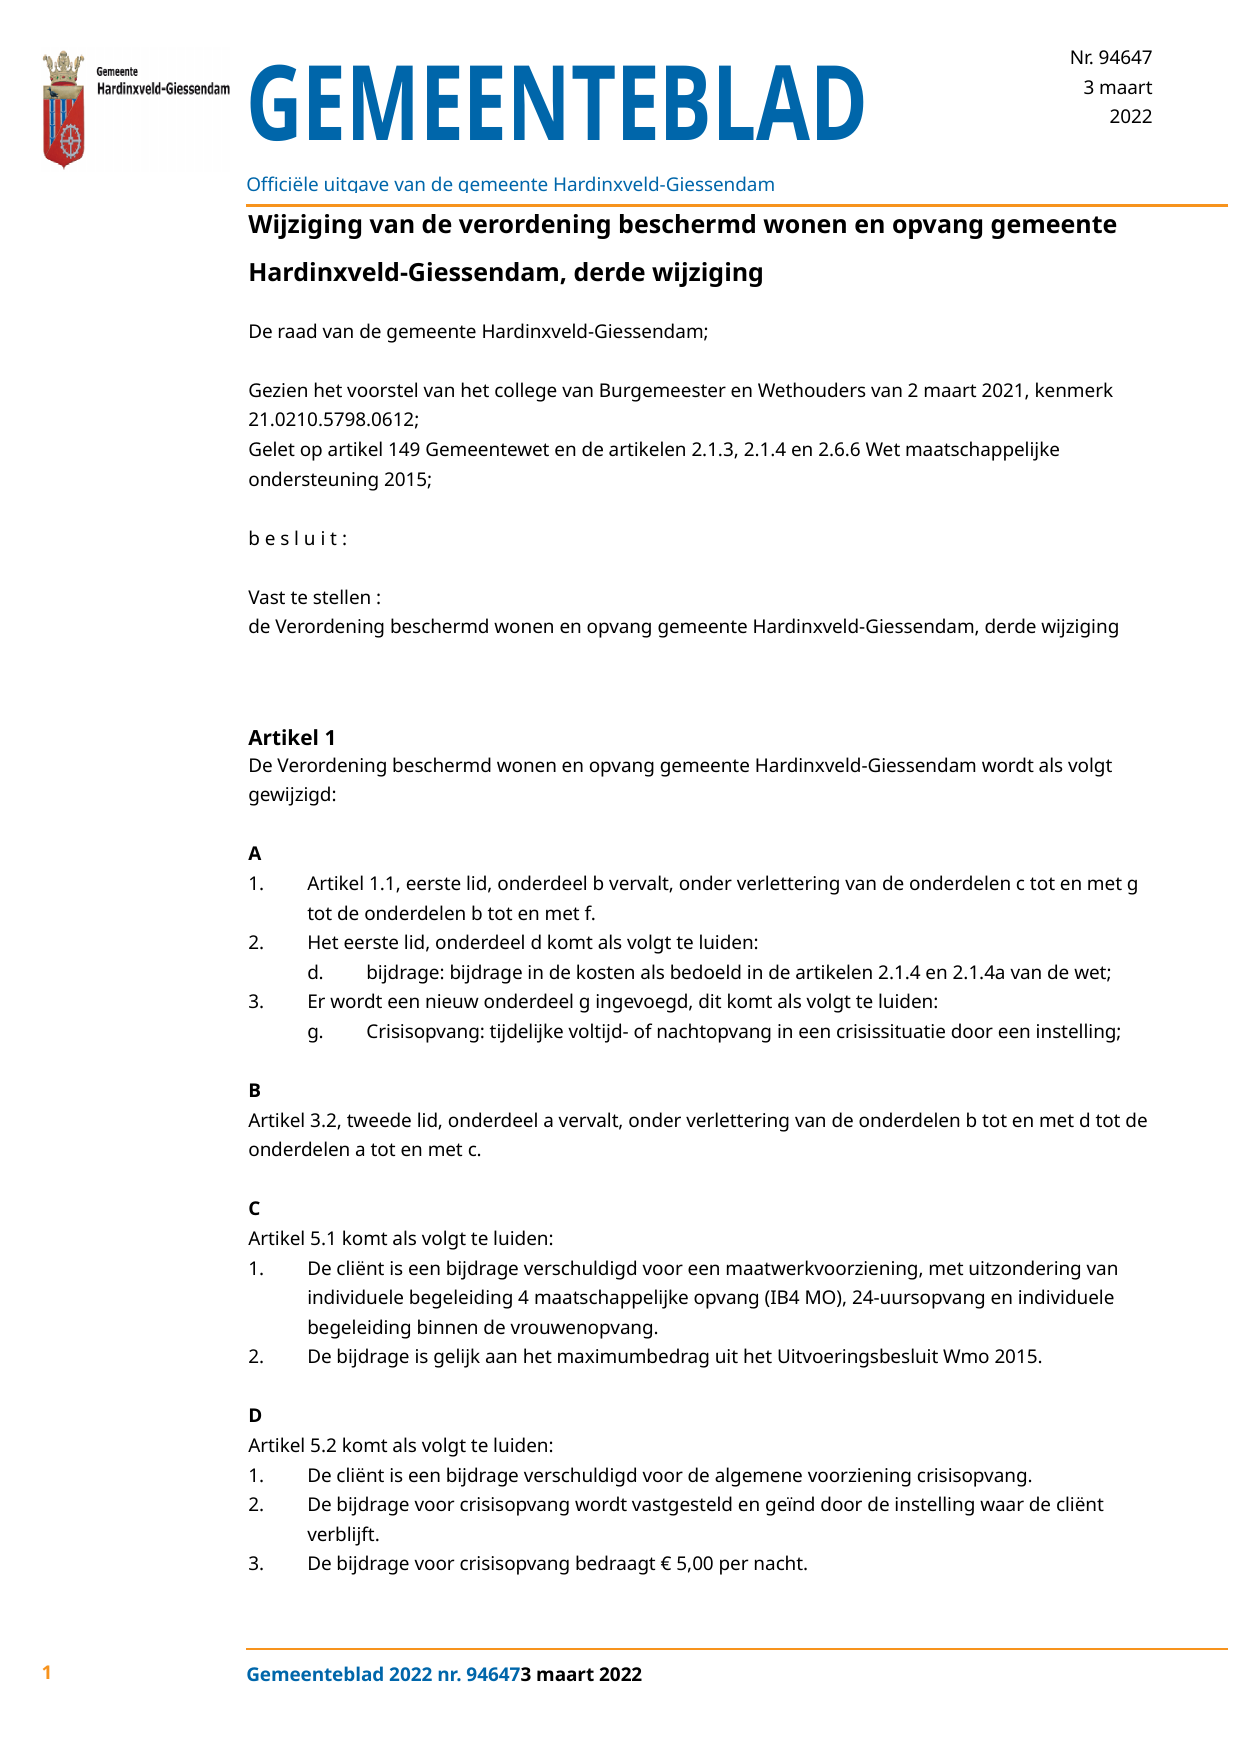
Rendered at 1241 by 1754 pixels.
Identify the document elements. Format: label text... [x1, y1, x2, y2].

text De Verordening beschermd wonen en opvang gemeente Hardinxveld-Giessendam wordt als volgt gewijzigd: [248, 752, 1152, 807]
list bijdrage: bijdrage in de kosten als bedoeld in de artikelen 2.1.4 en 2.1.4a van de wet; [307, 959, 1152, 984]
text C [248, 1196, 1152, 1221]
list Het eerste lid, onderdeel d komt als volgt te luiden: [248, 929, 1152, 955]
list Er wordt een nieuw onderdeel g ingevoegd, dit komt als volgt te luiden: [248, 988, 1152, 1014]
list Crisisopvang: tijdelijke voltijd- of nachtopvang in een crisissituatie door een instelling; [307, 1018, 1152, 1044]
list De cliënt is een bijdrage verschuldigd voor de algemene voorziening crisisopvang. [248, 1462, 1152, 1487]
list De bijdrage voor crisisopvang wordt vastgesteld en geïnd door de instelling waar de cliënt verblijft. [248, 1491, 1152, 1547]
list De bijdrage is gelijk aan het maximumbedrag uit het Uitvoeringsbesluit Wmo 2015. [248, 1343, 1152, 1369]
text A [248, 841, 1152, 866]
text Gelet op artikel 149 Gemeentewet en de artikelen 2.1.3, 2.1.4 en 2.6.6 Wet maatschappelijke ondersteuning 2015; [248, 436, 1152, 492]
list Artikel 1.1, eerste lid, onderdeel b vervalt, onder verlettering van de onderdelen c tot en met g tot de onderdelen b tot en met f. [248, 870, 1152, 925]
text Vast te stellen : [248, 584, 1152, 610]
text Artikel 1 [248, 723, 1152, 752]
picture [41, 47, 231, 172]
text B [248, 1077, 1152, 1103]
list De bijdrage voor crisisopvang bedraagt € 5,00 per nacht. [248, 1551, 1152, 1576]
text b e s l u i t : [248, 525, 1152, 551]
text Artikel 5.1 komt als volgt te luiden: [248, 1225, 1152, 1251]
text de Verordening beschermd wonen en opvang gemeente Hardinxveld-Giessendam, derde wijziging [248, 614, 1152, 639]
text De raad van de gemeente Hardinxveld-Giessendam; [248, 318, 1152, 344]
text Gezien het voorstel van het college van Burgemeester en Wethouders van 2 maart 2021, kenmerk 21.0210.5798.0612; [248, 377, 1152, 432]
text D [248, 1403, 1152, 1428]
list De cliënt is een bijdrage verschuldigd voor een maatwerkvoorziening, met uitzondering van individuele begeleiding 4 maatschappelijke opvang (IB4 MO), 24-uursopvang en individuele begeleiding binnen de vrouwenopvang. [248, 1255, 1152, 1339]
text Artikel 5.2 komt als volgt te luiden: [248, 1432, 1152, 1458]
text Wijziging van de verordening beschermd wonen en opvang gemeente Hardinxveld-Giessendam, derde wijziging [248, 207, 1152, 288]
text Artikel 3.2, tweede lid, onderdeel a vervalt, onder verlettering van de onderdelen b tot en met d tot de onderdelen a tot en met c. [248, 1107, 1152, 1162]
